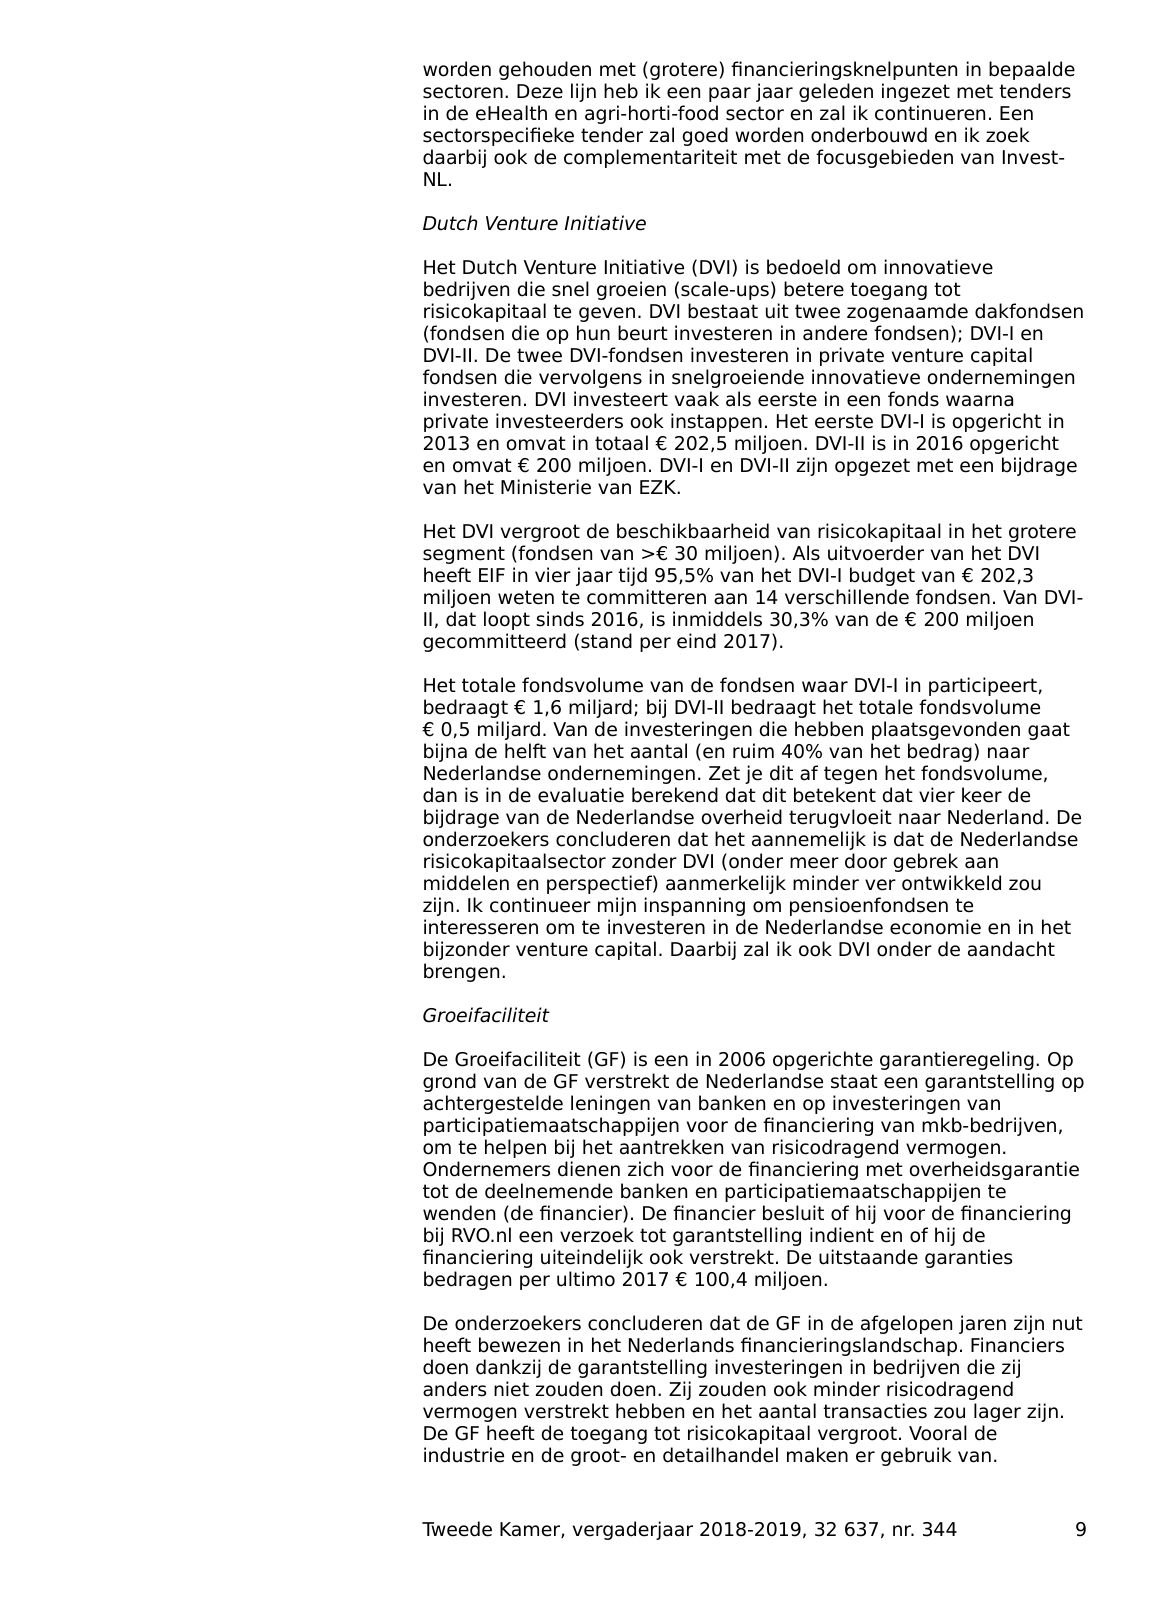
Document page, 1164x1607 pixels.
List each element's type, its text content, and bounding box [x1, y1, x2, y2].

text De Groeifaciliteit (GF) is een in 2006 opgerichte garantieregeling. Op grond van de GF verstrekt de Nederlandse staat een garantstelling op achtergestelde leningen van banken en op investeringen van participatiemaatschappijen voor de financiering van mkb-bedrijven, om te helpen bij het aantrekken van risicodragend vermogen. Ondernemers dienen zich voor de financiering met overheidsgarantie tot de deelnemende banken en participatiemaatschappijen te wenden (de financier). De financier besluit of hij voor de financiering bij RVO.nl een verzoek tot garantstelling indient en of hij de financiering uiteindelijk ook verstrekt. De uitstaande garanties bedragen per ultimo 2017 € 100,4 miljoen. [422, 1049, 1087, 1291]
text De onderzoekers concluderen dat de GF in de afgelopen jaren zijn nut heeft bewezen in het Nederlands financieringslandschap. Financiers doen dankzij de garantstelling investeringen in bedrijven die zij anders niet zouden doen. Zij zouden ook minder risicodragend vermogen verstrekt hebben en het aantal transacties zou lager zijn. De GF heeft de toegang tot risicokapitaal vergroot. Vooral de industrie en de groot- en detailhandel maken er gebruik van. [422, 1313, 1087, 1467]
text Het Dutch Venture Initiative (DVI) is bedoeld om innovatieve bedrijven die snel groeien (scale-ups) betere toegang tot risicokapitaal te geven. DVI bestaat uit twee zogenaamde dakfondsen (fondsen die op hun beurt investeren in andere fondsen); DVI-I en DVI-II. De twee DVI-fondsen investeren in private venture capital fondsen die vervolgens in snelgroeiende innovatieve ondernemingen investeren. DVI investeert vaak als eerste in een fonds waarna private investeerders ook instappen. Het eerste DVI-I is opgericht in 2013 en omvat in totaal € 202,5 miljoen. DVI-II is in 2016 opgericht en omvat € 200 miljoen. DVI-I en DVI-II zijn opgezet met een bijdrage van het Ministerie van EZK. [422, 257, 1087, 499]
text worden gehouden met (grotere) financieringsknelpunten in bepaalde sectoren. Deze lijn heb ik een paar jaar geleden ingezet met tenders in de eHealth en agri-horti-food sector en zal ik continueren. Een sectorspecifieke tender zal goed worden onderbouwd en ik zoek daarbij ook de complementariteit met de focusgebieden van Invest-NL. [422, 59, 1087, 191]
subtitle Dutch Venture Initiative [422, 213, 1087, 235]
text Het totale fondsvolume van de fondsen waar DVI-I in participeert, bedraagt € 1,6 miljard; bij DVI-II bedraagt het totale fondsvolume € 0,5 miljard. Van de investeringen die hebben plaatsgevonden gaat bijna de helft van het aantal (en ruim 40% van het bedrag) naar Nederlandse ondernemingen. Zet je dit af tegen het fondsvolume, dan is in de evaluatie berekend dat dit betekent dat vier keer de bijdrage van de Nederlandse overheid terugvloeit naar Nederland. De onderzoekers concluderen dat het aannemelijk is dat de Nederlandse risicokapitaalsector zonder DVI (onder meer door gebrek aan middelen en perspectief) aanmerkelijk minder ver ontwikkeld zou zijn. Ik continueer mijn inspanning om pensioenfondsen te interesseren om te investeren in de Nederlandse economie en in het bijzonder venture capital. Daarbij zal ik ook DVI onder de aandacht brengen. [422, 675, 1087, 983]
text Het DVI vergroot de beschikbaarheid van risicokapitaal in het grotere segment (fondsen van >€ 30 miljoen). Als uitvoerder van het DVI heeft EIF in vier jaar tijd 95,5% van het DVI-I budget van € 202,3 miljoen weten te committeren aan 14 verschillende fondsen. Van DVI-II, dat loopt sinds 2016, is inmiddels 30,3% van de € 200 miljoen gecommitteerd (stand per eind 2017). [422, 521, 1087, 653]
subtitle Groeifaciliteit [422, 1005, 1087, 1027]
